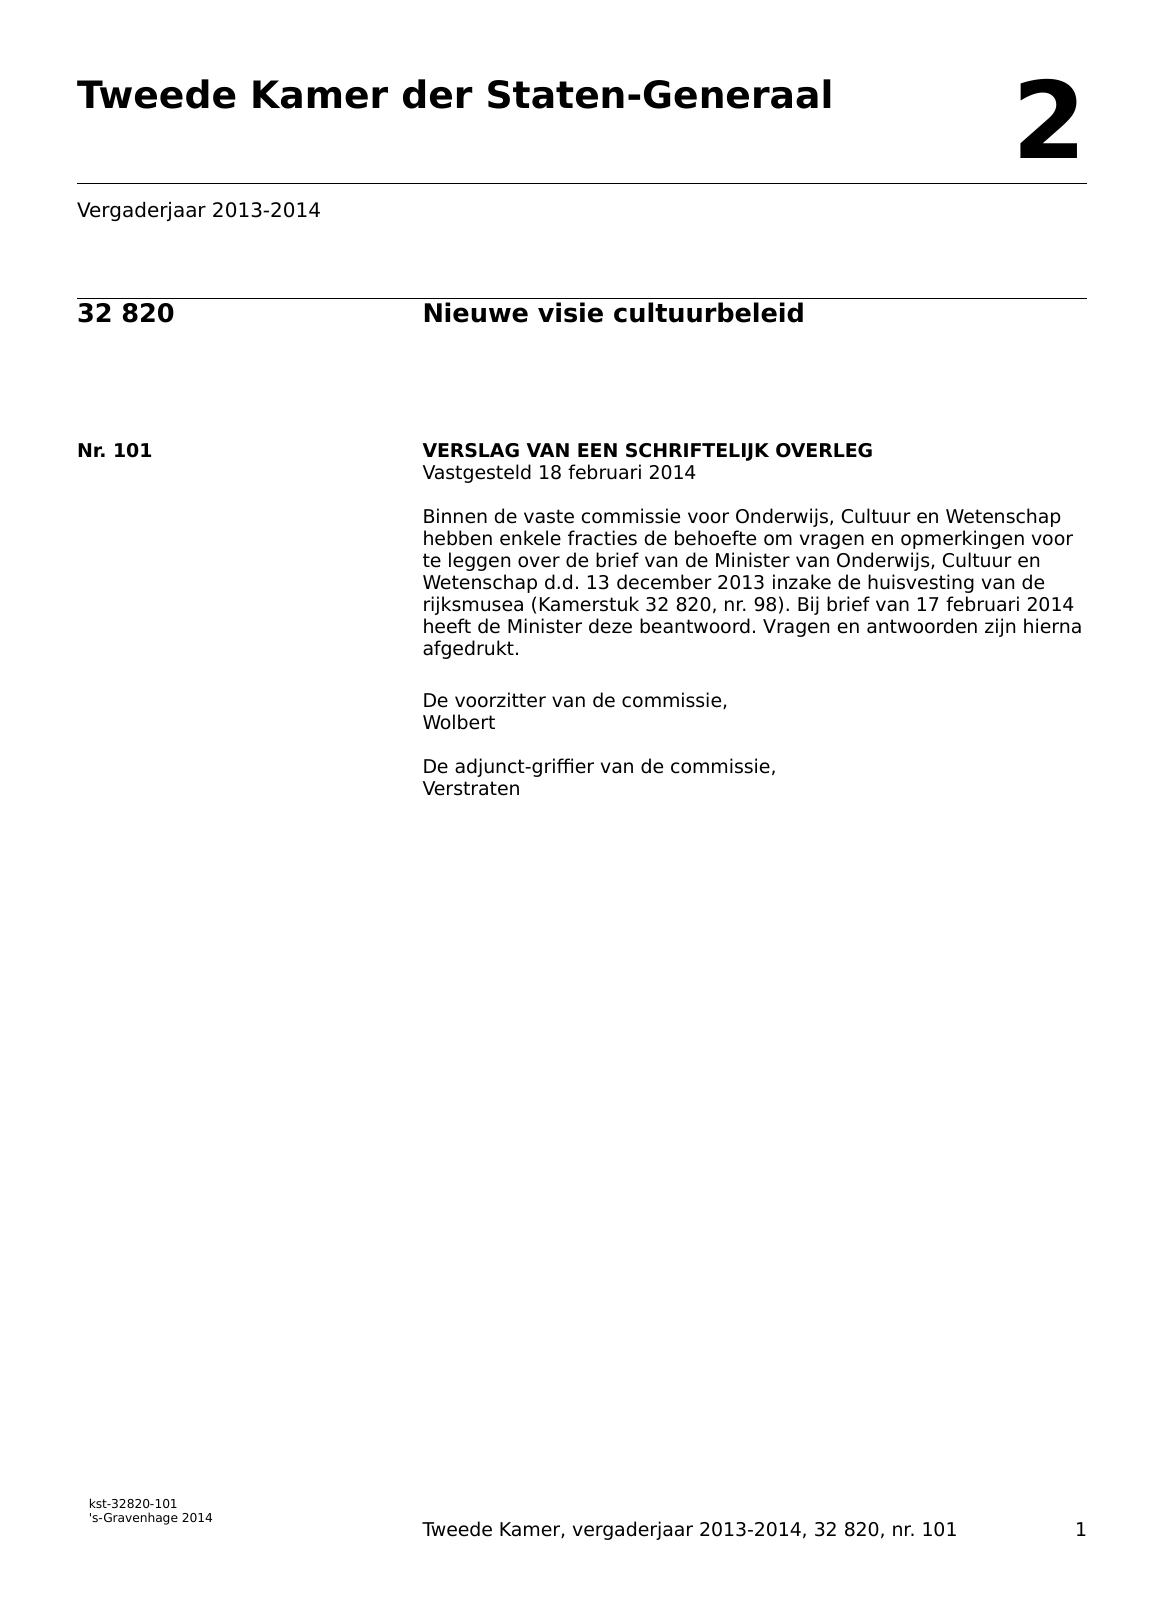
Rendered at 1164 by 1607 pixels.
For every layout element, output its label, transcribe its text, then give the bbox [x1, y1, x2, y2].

text De adjunct-griffier van de commissie, Verstraten [422, 756, 1087, 800]
subtitle Nr. 101 VERSLAG VAN EEN SCHRIFTELIJK OVERLEG [77, 440, 1087, 462]
table_header Tweede Kamer der Staten-Generaal [77, 59, 886, 183]
text De voorzitter van de commissie, Wolbert [422, 690, 1087, 734]
text Binnen de vaste commissie voor Onderwijs, Cultuur en Wetenschap hebben enkele fracties de behoefte om vragen en opmerkingen voor te leggen over de brief van de Minister van Onderwijs, Cultuur en Wetenschap d.d. 13 december 2013 inzake de huisvesting van de rijksmusea (Kamerstuk 32 820, nr. 98). Bij brief van 17 februari 2014 heeft de Minister deze beantwoord. Vragen en antwoorden zijn hierna afgedrukt. [422, 506, 1087, 660]
table_cell Vergaderjaar 2013-2014 [77, 184, 1087, 298]
table_header 2 [886, 59, 1087, 183]
text Vastgesteld 18 februari 2014 [422, 462, 1087, 484]
text kst-32820-101 [88, 1497, 323, 1511]
text 's-Gravenhage 2014 [88, 1511, 323, 1525]
subtitle 32 820 Nieuwe visie cultuurbeleid [77, 299, 1087, 329]
